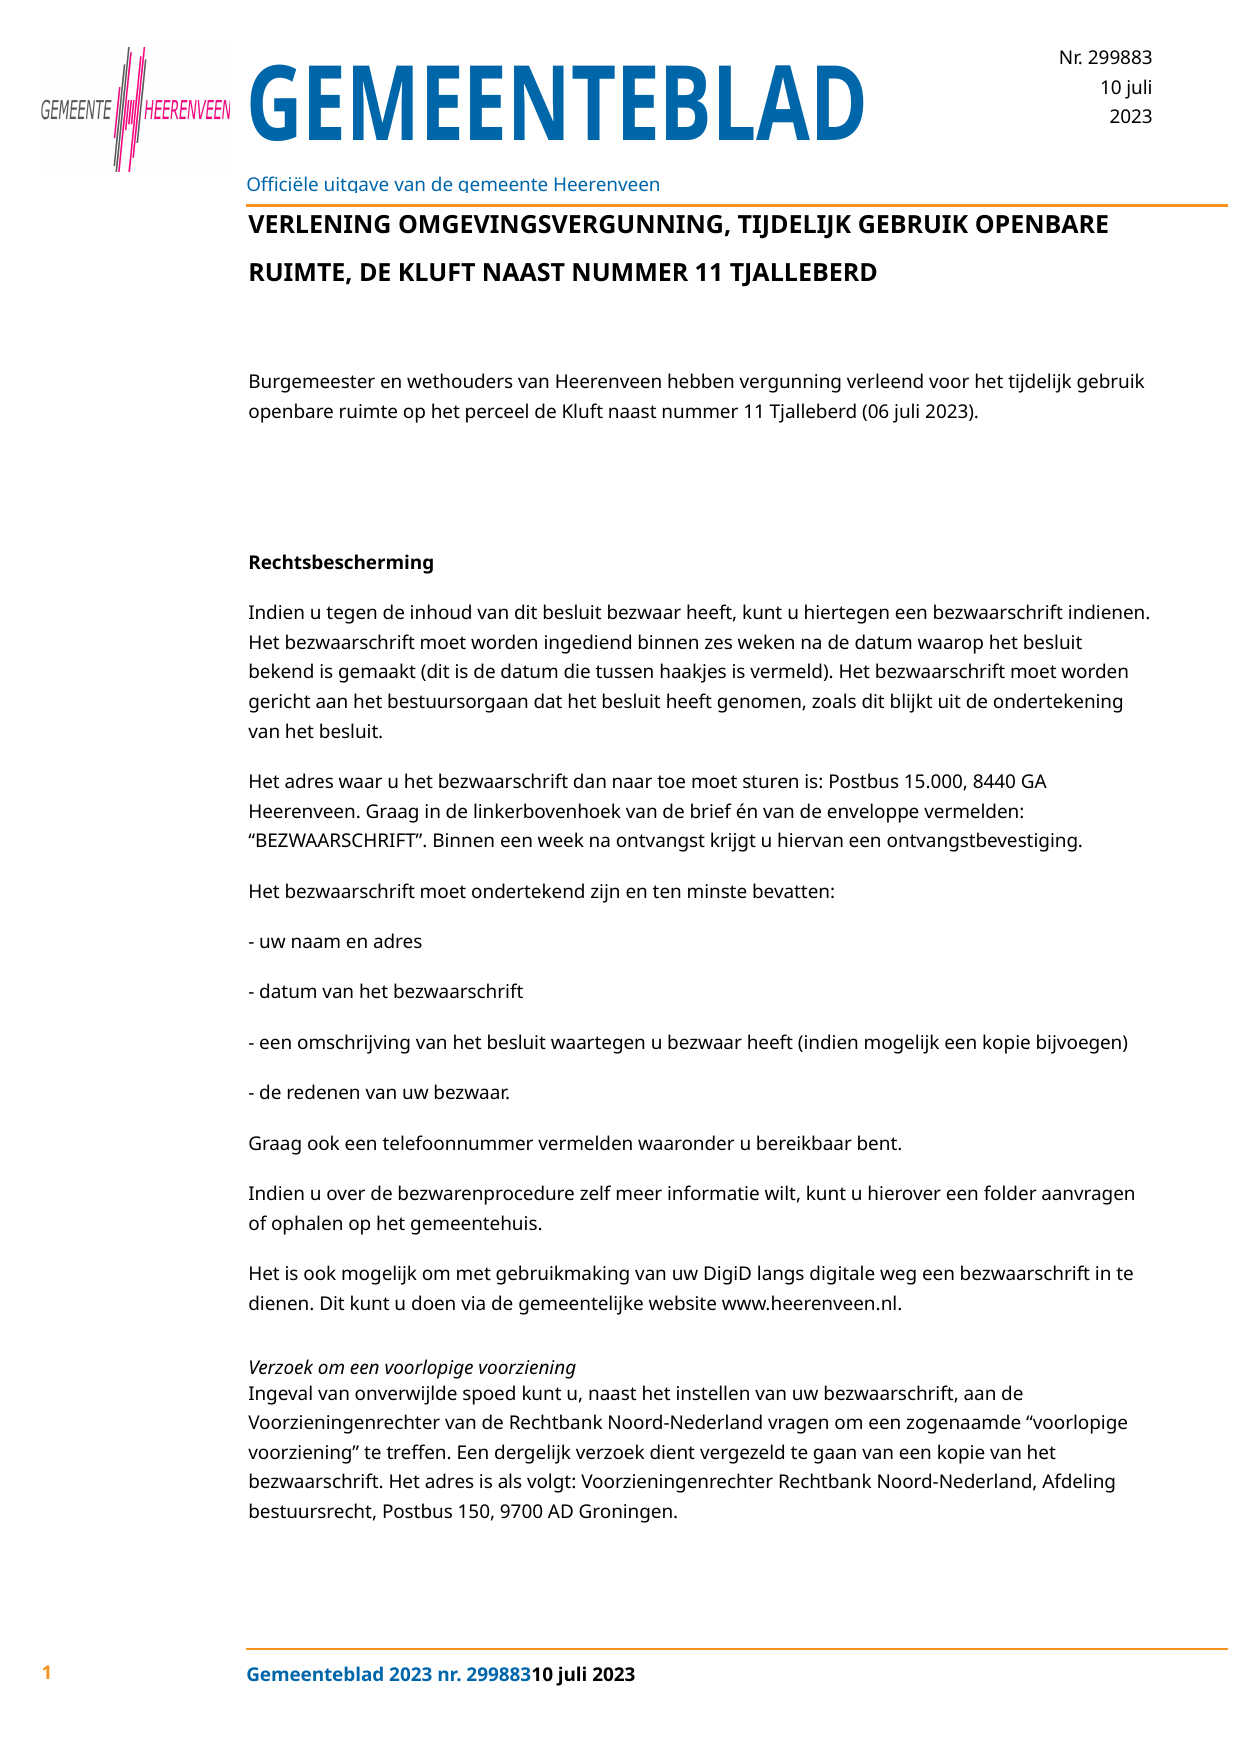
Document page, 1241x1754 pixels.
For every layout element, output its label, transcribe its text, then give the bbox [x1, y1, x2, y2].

text Ingeval van onverwijlde spoed kunt u, naast het instellen van uw bezwaarschrift, aan de Voorzieningenrechter van de Rechtbank Noord-Nederland vragen om een zogenaamde “voorlopige voorziening” te treffen. Een dergelijk verzoek dient vergezeld te gaan van een kopie van het bezwaarschrift. Het adres is als volgt: Voorzieningenrechter Rechtbank Noord-Nederland, Afdeling bestuursrecht, Postbus 150, 9700 AD Groningen. [248, 1380, 1152, 1524]
text Het bezwaarschrift moet ondertekend zijn en ten minste bevatten: [248, 878, 1152, 904]
text - datum van het bezwaarschrift [248, 979, 1152, 1004]
text Indien u over de bezwarenprocedure zelf meer informatie wilt, kunt u hierover een folder aanvragen of ophalen op het gemeentehuis. [248, 1180, 1152, 1236]
text - uw naam en adres [248, 928, 1152, 954]
text - de redenen van uw bezwaar. [248, 1079, 1152, 1105]
text Rechtsbescherming [248, 549, 1152, 575]
text Verzoek om een voorlopige voorziening [248, 1354, 1152, 1380]
text VERLENING OMGEVINGSVERGUNNING, TIJDELIJK GEBRUIK OPENBARE RUIMTE, DE KLUFT NAAST NUMMER 11 TJALLEBERD [248, 207, 1152, 288]
text Burgemeester en wethouders van Heerenveen hebben vergunning verleend voor het tijdelijk gebruik openbare ruimte op het perceel de Kluft naast nummer 11 Tjalleberd (06 juli 2023). [248, 368, 1152, 424]
text Indien u tegen de inhoud van dit besluit bezwaar heeft, kunt u hiertegen een bezwaarschrift indienen. Het bezwaarschrift moet worden ingediend binnen zes weken na de datum waarop het besluit bekend is gemaakt (dit is de datum die tussen haakjes is vermeld). Het bezwaarschrift moet worden gericht aan het bestuursorgaan dat het besluit heeft genomen, zoals dit blijkt uit de ondertekening van het besluit. [248, 599, 1152, 744]
text Het adres waar u het bezwaarschrift dan naar toe moet sturen is: Postbus 15.000, 8440 GA Heerenveen. Graag in de linkerbovenhoek van de brief én van de enveloppe vermelden: “BEZWAARSCHRIFT”. Binnen een week na ontvangst krijgt u hiervan een ontvangstbevestiging. [248, 768, 1152, 853]
text - een omschrijving van het besluit waartegen u bezwaar heeft (indien mogelijk een kopie bijvoegen) [248, 1029, 1152, 1055]
text Het is ook mogelijk om met gebruikmaking van uw DigiD langs digitale weg een bezwaarschrift in te dienen. Dit kunt u doen via de gemeentelijke website www.heerenveen.nl. [248, 1260, 1152, 1316]
picture [41, 47, 231, 172]
text Graag ook een telefoonnummer vermelden waaronder u bereikbaar bent. [248, 1130, 1152, 1156]
